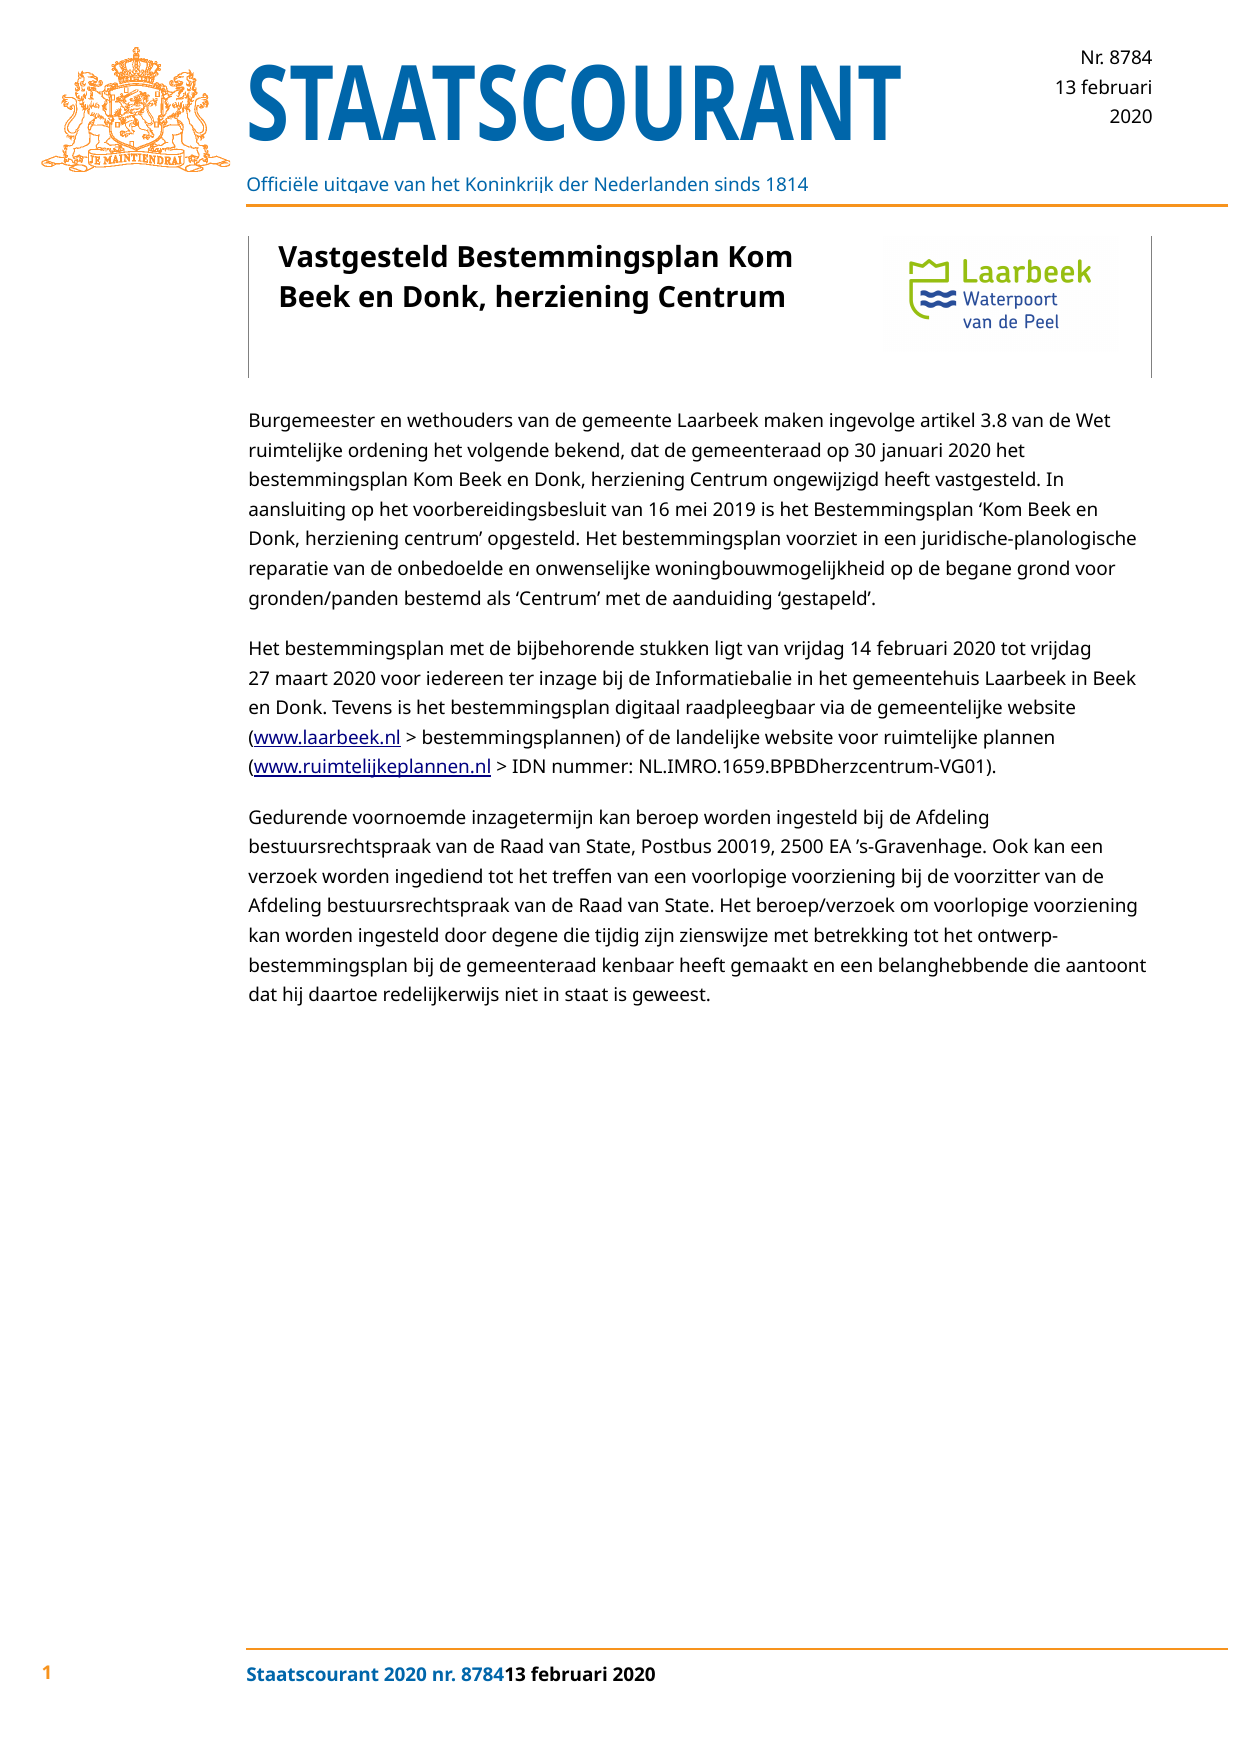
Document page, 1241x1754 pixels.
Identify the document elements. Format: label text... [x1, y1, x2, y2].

text Het bestemmingsplan met de bijbehorende stukken ligt van vrijdag 14 februari 2020 tot vrijdag 27 maart 2020 voor iedereen ter inzage bij de Informatiebalie in het gemeentehuis Laarbeek in Beek en Donk. Tevens is het bestemmingsplan digitaal raadpleegbaar via de gemeentelijke website (www.laarbeek.nl > bestemmingsplannen) of de landelijke website voor ruimtelijke plannen (www.ruimtelijkeplannen.nl > IDN nummer: NL.IMRO.1659.BPBDherzcentrum-VG01). [248, 635, 1152, 779]
table_header Vastgesteld Bestemmingsplan Kom Beek en Donk, herziening Centrum [249, 236, 850, 378]
text Burgemeester en wethouders van de gemeente Laarbeek maken ingevolge artikel 3.8 van de Wet ruimtelijke ordening het volgende bekend, dat de gemeenteraad op 30 januari 2020 het bestemmingsplan Kom Beek en Donk, herziening Centrum ongewijzigd heeft vastgesteld. In aansluiting op het voorbereidingsbesluit van 16 mei 2019 is het Bestemmingsplan ‘Kom Beek en Donk, herziening centrum’ opgesteld. Het bestemmingsplan voorziet in een juridische-planologische reparatie van de onbedoelde en onwenselijke woningbouwmogelijkheid op de begane grond voor gronden/panden bestemd als ‘Centrum’ met de aanduiding ‘gestapeld’. [248, 407, 1152, 610]
text Gedurende voornoemde inzagetermijn kan beroep worden ingesteld bij de Afdeling bestuursrechtspraak van de Raad van State, Postbus 20019, 2500 EA ’s-Gravenhage. Ook kan een verzoek worden ingediend tot het treffen van een voorlopige voorziening bij de voorzitter van de Afdeling bestuursrechtspraak van de Raad van State. Het beroep/verzoek om voorlopige voorziening kan worden ingesteld door degene die tijdig zijn zienswijze met betrekking tot het ontwerp-bestemmingsplan bij de gemeenteraad kenbaar heeft gemaakt en een belanghebbende die aantoont dat hij daartoe redelijkerwijs niet in staat is geweest. [248, 804, 1152, 1007]
picture [882, 236, 1119, 352]
table_header [850, 236, 1151, 378]
picture [41, 47, 231, 172]
